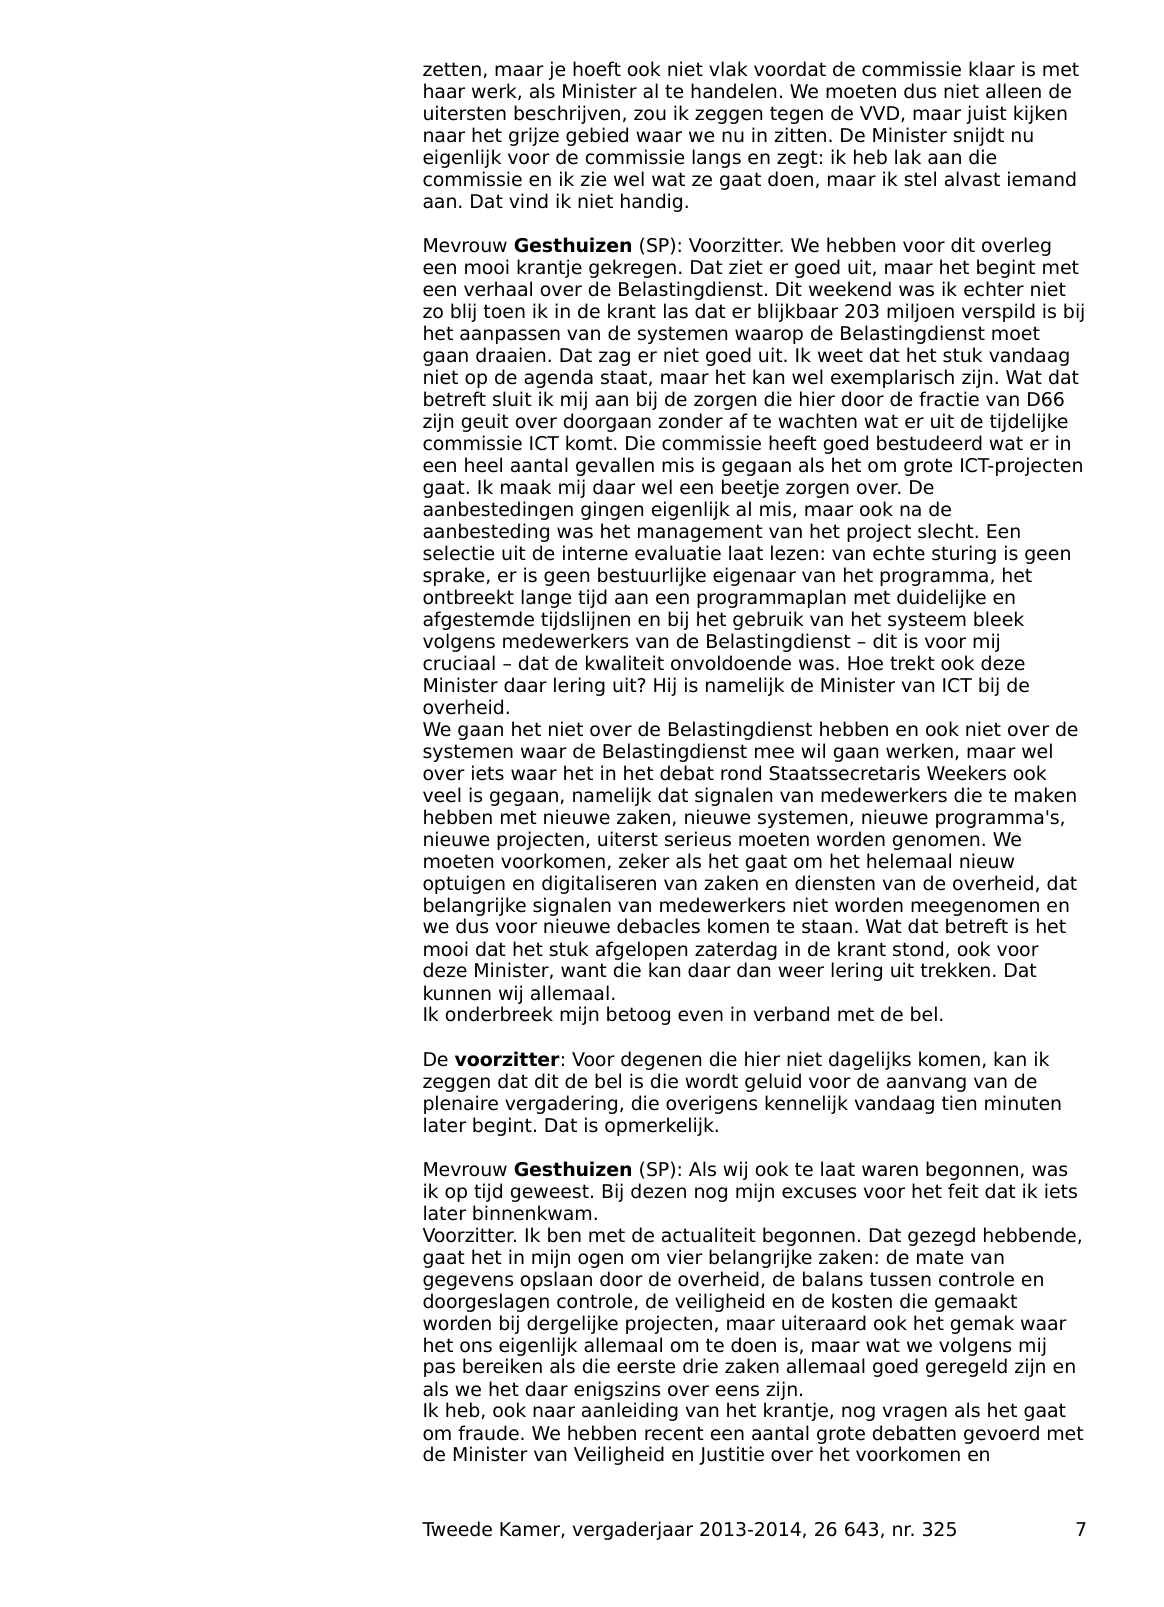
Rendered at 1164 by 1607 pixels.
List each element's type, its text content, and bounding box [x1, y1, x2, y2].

text Mevrouw Gesthuizen (SP): Als wij ook te laat waren begonnen, was ik op tijd geweest. Bij dezen nog mijn excuses voor het feit dat ik iets later binnenkwam. [422, 1159, 1087, 1224]
text Ik heb, ook naar aanleiding van het krantje, nog vragen als het gaat om fraude. We hebben recent een aantal grote debatten gevoerd met de Minister van Veiligheid en Justitie over het voorkomen en [422, 1400, 1087, 1466]
text zetten, maar je hoeft ook niet vlak voordat de commissie klaar is met haar werk, als Minister al te handelen. We moeten dus niet alleen de uitersten beschrijven, zou ik zeggen tegen de VVD, maar juist kijken naar het grijze gebied waar we nu in zitten. De Minister snijdt nu eigenlijk voor de commissie langs en zegt: ik heb lak aan die commissie en ik zie wel wat ze gaat doen, maar ik stel alvast iemand aan. Dat vind ik niet handig. [422, 59, 1087, 213]
text Ik onderbreek mijn betoog even in verband met de bel. [422, 1004, 1087, 1026]
text We gaan het niet over de Belastingdienst hebben en ook niet over de systemen waar de Belastingdienst mee wil gaan werken, maar wel over iets waar het in het debat rond Staatssecretaris Weekers ook veel is gegaan, namelijk dat signalen van medewerkers die te maken hebben met nieuwe zaken, nieuwe systemen, nieuwe programma's, nieuwe projecten, uiterst serieus moeten worden genomen. We moeten voorkomen, zeker als het gaat om het helemaal nieuw optuigen en digitaliseren van zaken en diensten van de overheid, dat belangrijke signalen van medewerkers niet worden meegenomen en we dus voor nieuwe debacles komen te staan. Wat dat betreft is het mooi dat het stuk afgelopen zaterdag in de krant stond, ook voor deze Minister, want die kan daar dan weer lering uit trekken. Dat kunnen wij allemaal. [422, 719, 1087, 1004]
text Mevrouw Gesthuizen (SP): Voorzitter. We hebben voor dit overleg een mooi krantje gekregen. Dat ziet er goed uit, maar het begint met een verhaal over de Belastingdienst. Dit weekend was ik echter niet zo blij toen ik in de krant las dat er blijkbaar 203 miljoen verspild is bij het aanpassen van de systemen waarop de Belastingdienst moet gaan draaien. Dat zag er niet goed uit. Ik weet dat het stuk vandaag niet op de agenda staat, maar het kan wel exemplarisch zijn. Wat dat betreft sluit ik mij aan bij de zorgen die hier door de fractie van D66 zijn geuit over doorgaan zonder af te wachten wat er uit de tijdelijke commissie ICT komt. Die commissie heeft goed bestudeerd wat er in een heel aantal gevallen mis is gegaan als het om grote ICT-projecten gaat. Ik maak mij daar wel een beetje zorgen over. De aanbestedingen gingen eigenlijk al mis, maar ook na de aanbesteding was het management van het project slecht. Een selectie uit de interne evaluatie laat lezen: van echte sturing is geen sprake, er is geen bestuurlijke eigenaar van het programma, het ontbreekt lange tijd aan een programmaplan met duidelijke en afgestemde tijdslijnen en bij het gebruik van het systeem bleek volgens medewerkers van de Belastingdienst – dit is voor mij cruciaal – dat de kwaliteit onvoldoende was. Hoe trekt ook deze Minister daar lering uit? Hij is namelijk de Minister van ICT bij de overheid. [422, 235, 1087, 719]
text De voorzitter: Voor degenen die hier niet dagelijks komen, kan ik zeggen dat dit de bel is die wordt geluid voor de aanvang van de plenaire vergadering, die overigens kennelijk vandaag tien minuten later begint. Dat is opmerkelijk. [422, 1048, 1087, 1136]
text Voorzitter. Ik ben met de actualiteit begonnen. Dat gezegd hebbende, gaat het in mijn ogen om vier belangrijke zaken: de mate van gegevens opslaan door de overheid, de balans tussen controle en doorgeslagen controle, de veiligheid en de kosten die gemaakt worden bij dergelijke projecten, maar uiteraard ook het gemak waar het ons eigenlijk allemaal om te doen is, maar wat we volgens mij pas bereiken als die eerste drie zaken allemaal goed geregeld zijn en als we het daar enigszins over eens zijn. [422, 1224, 1087, 1400]
